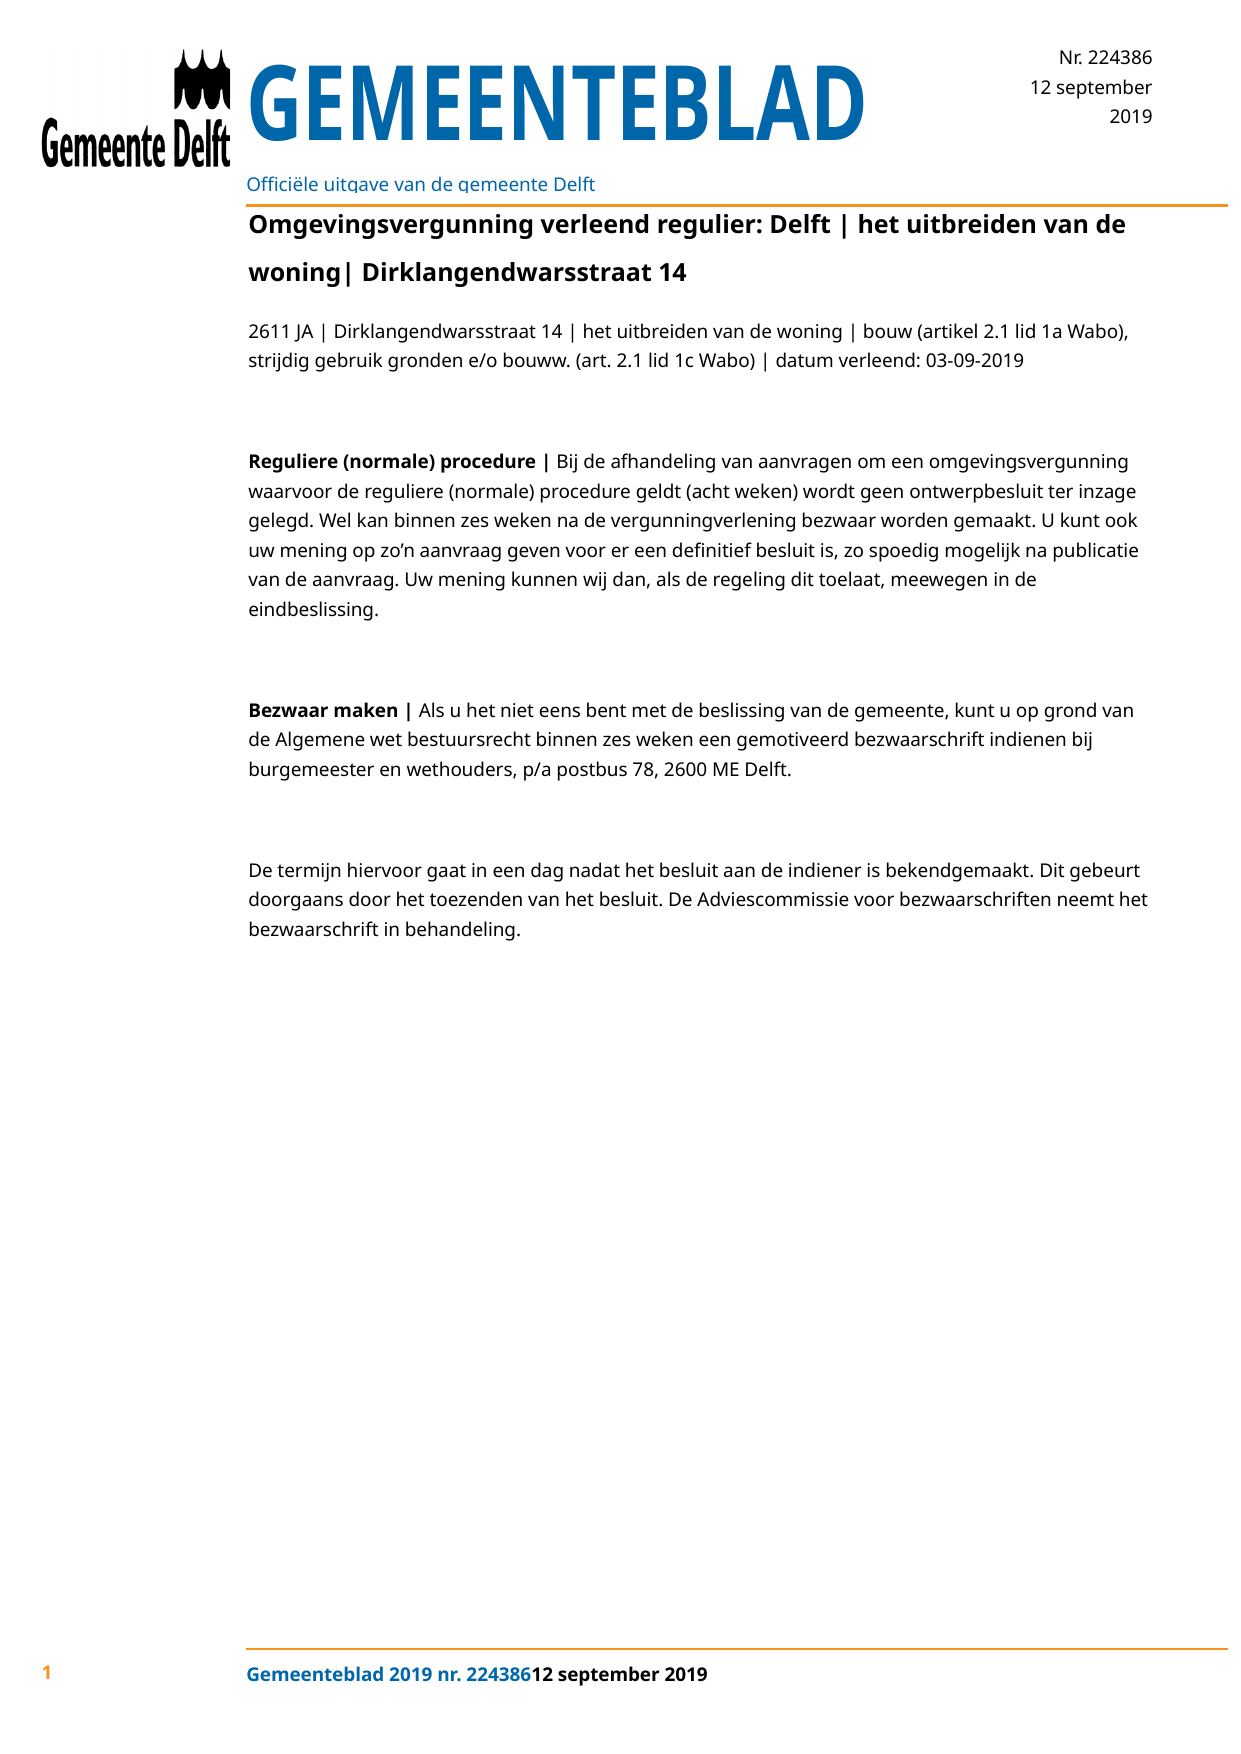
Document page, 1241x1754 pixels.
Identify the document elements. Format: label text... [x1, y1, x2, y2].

text 2611 JA | Dirklangendwarsstraat 14 | het uitbreiden van de woning | bouw (artikel 2.1 lid 1a Wabo), strijdig gebruik gronden e/o bouww. (art. 2.1 lid 1c Wabo) | datum verleend: 03-09-2019 [248, 318, 1152, 373]
text De termijn hiervoor gaat in een dag nadat het besluit aan de indiener is bekendgemaakt. Dit gebeurt doorgaans door het toezenden van het besluit. De Adviescommissie voor bezwaarschriften neemt het bezwaarschrift in behandeling. [248, 857, 1152, 942]
text Bezwaar maken | Als u het niet eens bent met de beslissing van de gemeente, kunt u op grond van de Algemene wet bestuursrecht binnen zes weken een gemotiveerd bezwaarschrift indienen bij burgemeester en wethouders, p/a postbus 78, 2600 ME Delft. [248, 697, 1152, 782]
picture [41, 47, 231, 172]
text Reguliere (normale) procedure | Bij de afhandeling van aanvragen om een omgevingsvergunning waarvoor de reguliere (normale) procedure geldt (acht weken) wordt geen ontwerpbesluit ter inzage gelegd. Wel kan binnen zes weken na de vergunningverlening bezwaar worden gemaakt. U kunt ook uw mening op zo’n aanvraag geven voor er een definitief besluit is, zo spoedig mogelijk na publicatie van de aanvraag. Uw mening kunnen wij dan, als de regeling dit toelaat, meewegen in de eindbeslissing. [248, 448, 1152, 622]
text Omgevingsvergunning verleend regulier: Delft | het uitbreiden van de woning| Dirklangendwarsstraat 14 [248, 207, 1152, 288]
